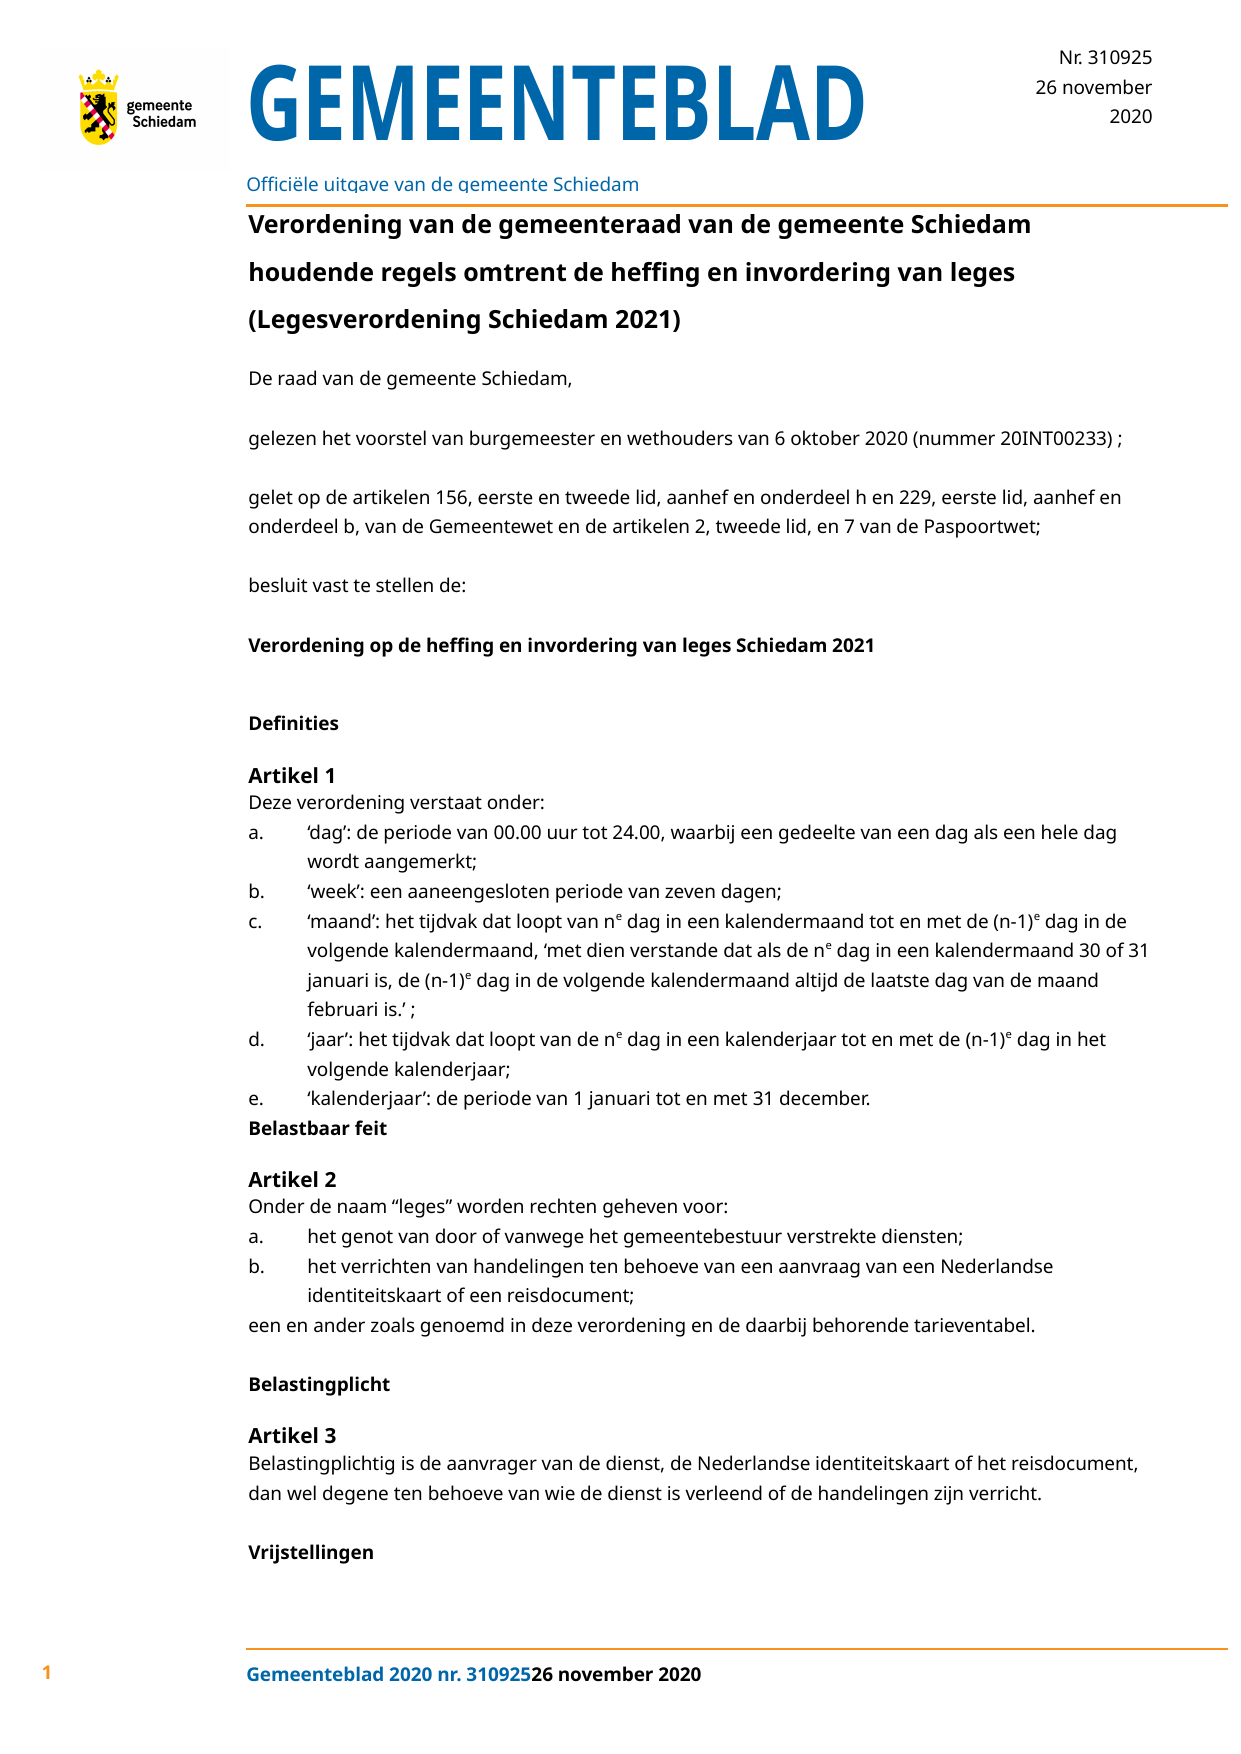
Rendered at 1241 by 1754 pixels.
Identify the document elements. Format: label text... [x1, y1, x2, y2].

text gelezen het voorstel van burgemeester en wethouders van 6 oktober 2020 (nummer 20INT00233) ; [248, 425, 1152, 450]
text Deze verordening verstaat onder: [248, 789, 1152, 815]
text Belastingplicht [248, 1371, 1152, 1397]
text Artikel 2 [248, 1165, 1152, 1194]
picture [41, 47, 231, 172]
text Onder de naam “leges” worden rechten geheven voor: [248, 1194, 1152, 1219]
text Verordening op de heffing en invordering van leges Schiedam 2021 [248, 632, 1152, 657]
text Belastbaar feit [248, 1115, 1152, 1141]
list ‘jaar’: het tijdvak dat loopt van de ne dag in een kalenderjaar tot en met de (n-1)e dag in het volgende kalenderjaar; [248, 1026, 1152, 1081]
text besluit vast te stellen de: [248, 573, 1152, 598]
text Verordening van de gemeenteraad van de gemeente Schiedam houdende regels omtrent de heffing en invordering van leges (Legesverordening Schiedam 2021) [248, 207, 1152, 336]
text Vrijstellingen [248, 1539, 1152, 1564]
list ‘maand’: het tijdvak dat loopt van ne dag in een kalendermaand tot en met de (n-1)e dag in de volgende kalendermaand, ‘met dien verstande dat als de ne dag in een kalendermaand 30 of 31 januari is, de (n-1)e dag in de volgende kalendermaand altijd de laatste dag van de maand februari is.’ ; [248, 908, 1152, 1022]
text gelet op de artikelen 156, eerste en tweede lid, aanhef en onderdeel h en 229, eerste lid, aanhef en onderdeel b, van de Gemeentewet en de artikelen 2, tweede lid, en 7 van de Paspoortwet; [248, 484, 1152, 539]
list ‘week’: een aaneengesloten periode van zeven dagen; [248, 878, 1152, 904]
text Artikel 3 [248, 1422, 1152, 1450]
list het verrichten van handelingen ten behoeve van een aanvraag van een Nederlandse identiteitskaart of een reisdocument; [248, 1253, 1152, 1308]
text Belastingplichtig is de aanvrager van de dienst, de Nederlandse identiteitskaart of het reisdocument, dan wel degene ten behoeve van wie de dienst is verleend of de handelingen zijn verricht. [248, 1450, 1152, 1505]
list het genot van door of vanwege het gemeentebestuur verstrekte diensten; [248, 1223, 1152, 1249]
text Definities [248, 711, 1152, 736]
text Artikel 1 [248, 761, 1152, 789]
text De raad van de gemeente Schiedam, [248, 366, 1152, 391]
text een en ander zoals genoemd in deze verordening en de daarbij behorende tarieventabel. [248, 1312, 1152, 1338]
list ‘dag’: de periode van 00.00 uur tot 24.00, waarbij een gedeelte van een dag als een hele dag wordt aangemerkt; [248, 819, 1152, 874]
list ‘kalenderjaar’: de periode van 1 januari tot en met 31 december. [248, 1085, 1152, 1111]
